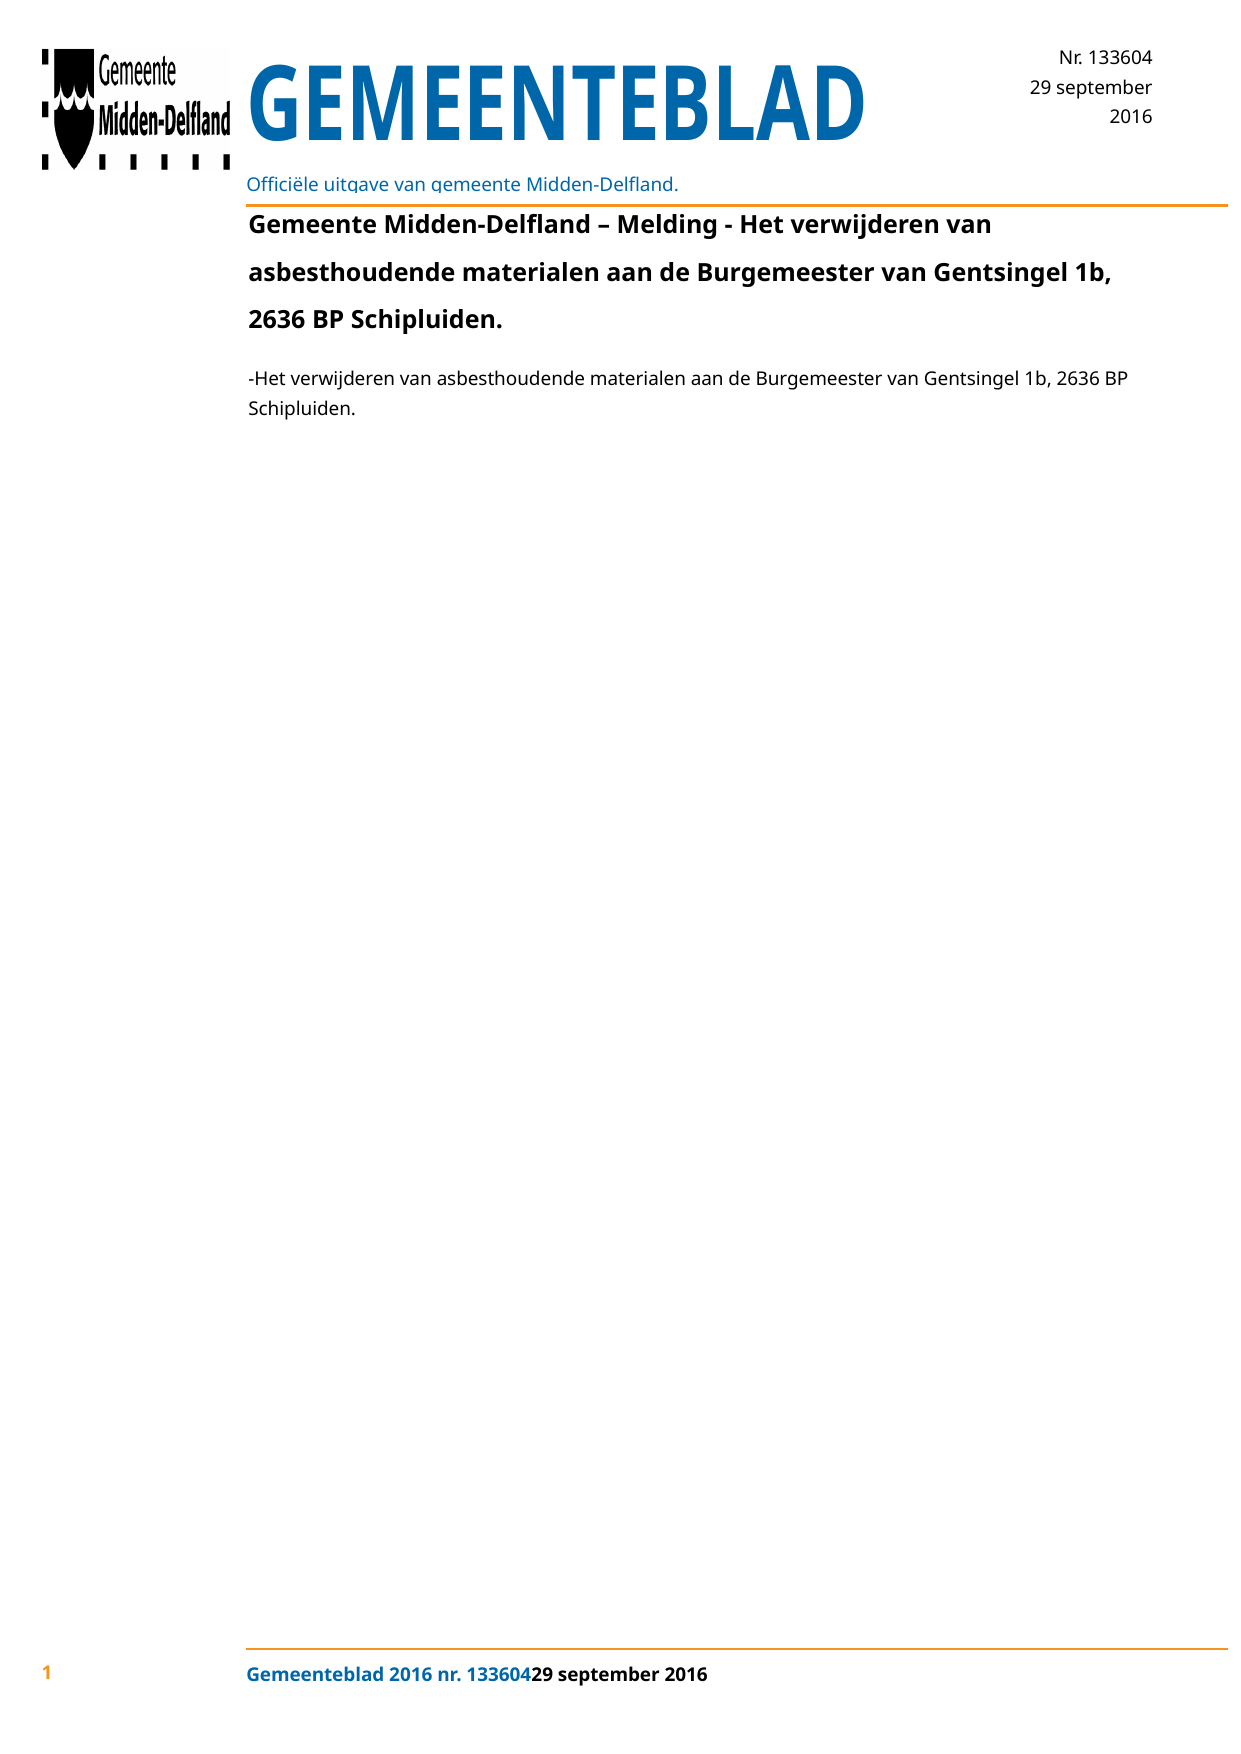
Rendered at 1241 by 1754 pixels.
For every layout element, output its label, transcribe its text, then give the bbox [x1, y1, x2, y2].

text -Het verwijderen van asbesthoudende materialen aan de Burgemeester van Gentsingel 1b, 2636 BP Schipluiden. [248, 366, 1152, 421]
text Gemeente Midden-Delfland – Melding - Het verwijderen van asbesthoudende materialen aan de Burgemeester van Gentsingel 1b, 2636 BP Schipluiden. [248, 207, 1152, 336]
picture [41, 47, 231, 172]
